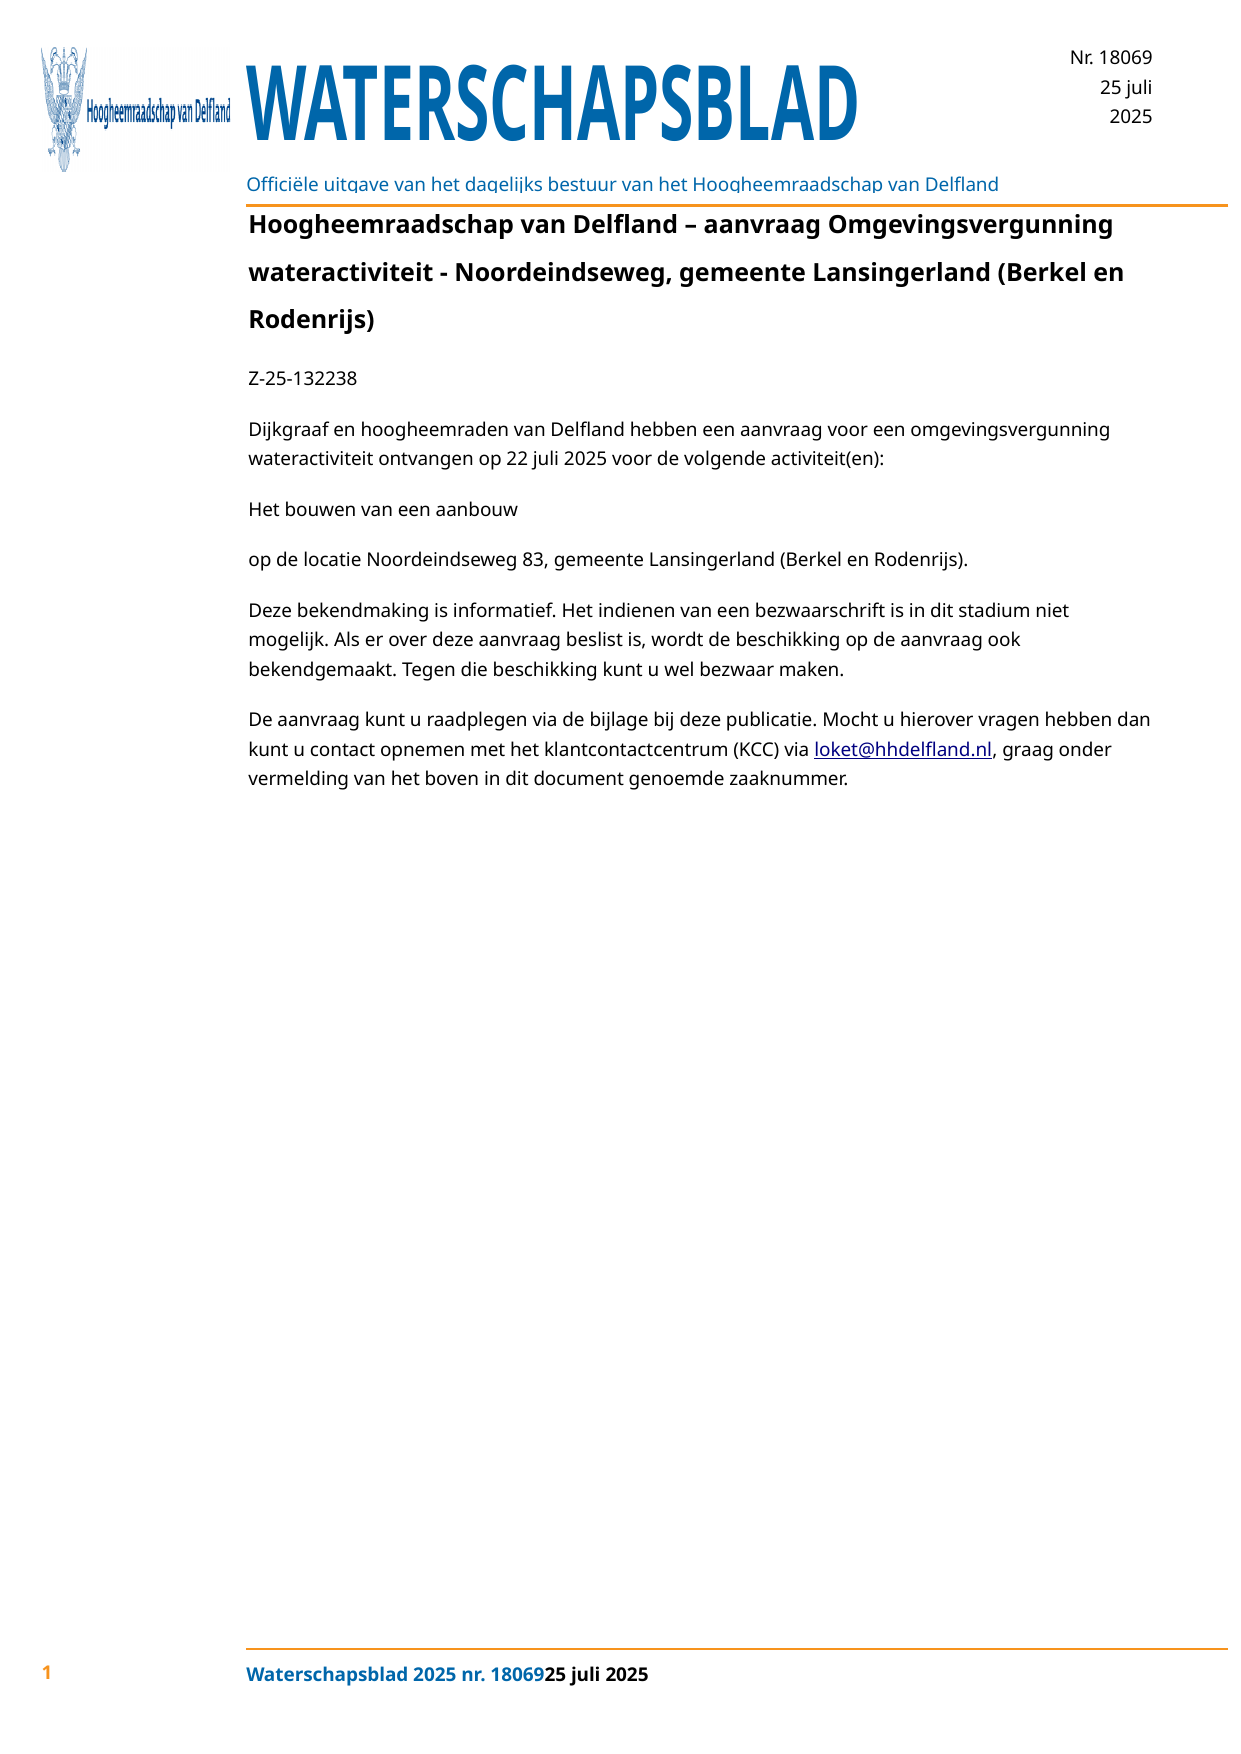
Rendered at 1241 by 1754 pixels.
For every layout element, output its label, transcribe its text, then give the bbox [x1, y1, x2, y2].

text De aanvraag kunt u raadplegen via de bijlage bij deze publicatie. Mocht u hierover vragen hebben dan kunt u contact opnemen met het klantcontactcentrum (KCC) via loket@hhdelfland.nl, graag onder vermelding van het boven in dit document genoemde zaaknummer. [248, 706, 1152, 791]
text Dijkgraaf en hoogheemraden van Delfland hebben een aanvraag voor een omgevingsvergunning wateractiviteit ontvangen op 22 juli 2025 voor de volgende activiteit(en): [248, 416, 1152, 471]
text op de locatie Noordeindseweg 83, gemeente Lansingerland (Berkel en Rodenrijs). [248, 546, 1152, 572]
text Hoogheemraadschap van Delfland – aanvraag Omgevingsvergunning wateractiviteit - Noordeindseweg, gemeente Lansingerland (Berkel en Rodenrijs) [248, 207, 1152, 336]
text Deze bekendmaking is informatief. Het indienen van een bezwaarschrift is in dit stadium niet mogelijk. Als er over deze aanvraag beslist is, wordt de beschikking op de aanvraag ook bekendgemaakt. Tegen die beschikking kunt u wel bezwaar maken. [248, 597, 1152, 682]
text Het bouwen van een aanbouw [248, 496, 1152, 522]
picture [41, 47, 231, 172]
text Z-25-132238 [248, 366, 1152, 391]
